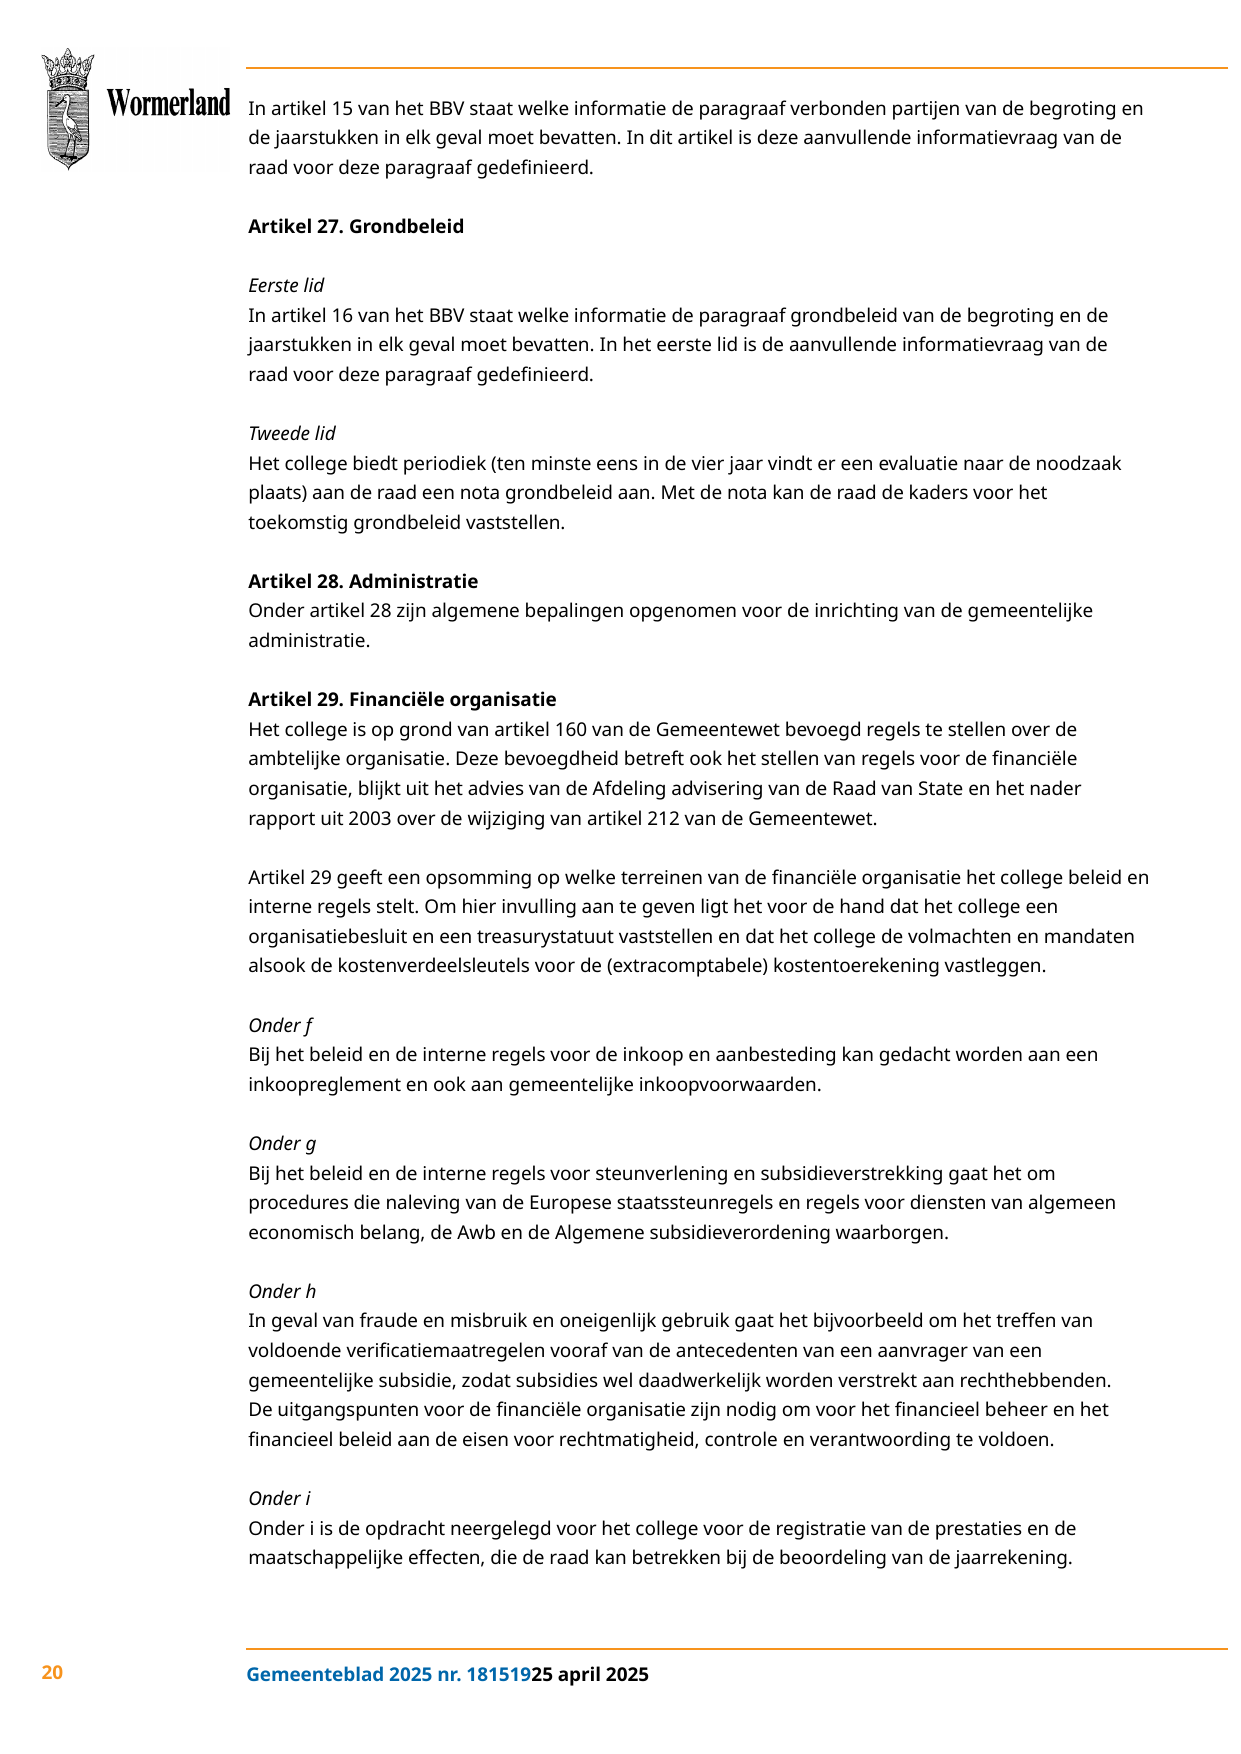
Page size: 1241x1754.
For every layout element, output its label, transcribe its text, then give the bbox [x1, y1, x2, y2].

text Artikel 29. Financiële organisatie [248, 686, 1152, 712]
text Tweede lid [248, 420, 1152, 446]
text Het college biedt periodiek (ten minste eens in de vier jaar vindt er een evaluatie naar de noodzaak plaats) aan de raad een nota grondbeleid aan. Met de nota kan de raad de kaders voor het toekomstig grondbeleid vaststellen. [248, 450, 1152, 535]
text In artikel 16 van het BBV staat welke informatie de paragraaf grondbeleid van de begroting en de jaarstukken in elk geval moet bevatten. In het eerste lid is de aanvullende informatievraag van de raad voor deze paragraaf gedefinieerd. [248, 302, 1152, 387]
text Onder i is de opdracht neergelegd voor het college voor de registratie van de prestaties en de maatschappelijke effecten, die de raad kan betrekken bij de beoordeling van de jaarrekening. [248, 1515, 1152, 1570]
text Eerste lid [248, 272, 1152, 298]
picture [41, 47, 231, 172]
text Onder i [248, 1485, 1152, 1511]
text In geval van fraude en misbruik en oneigenlijk gebruik gaat het bijvoorbeeld om het treffen van voldoende verificatiemaatregelen vooraf van de antecedenten van een aanvrager van een gemeentelijke subsidie, zodat subsidies wel daadwerkelijk worden verstrekt aan rechthebbenden. [248, 1308, 1152, 1393]
text Bij het beleid en de interne regels voor de inkoop en aanbesteding kan gedacht worden aan een inkoopreglement en ook aan gemeentelijke inkoopvoorwaarden. [248, 1041, 1152, 1097]
text Onder h [248, 1278, 1152, 1304]
text Onder f [248, 1012, 1152, 1038]
text Het college is op grond van artikel 160 van de Gemeentewet bevoegd regels te stellen over de ambtelijke organisatie. Deze bevoegdheid betreft ook het stellen van regels voor de financiële organisatie, blijkt uit het advies van de Afdeling advisering van de Raad van State en het nader rapport uit 2003 over de wijziging van artikel 212 van de Gemeentewet. [248, 716, 1152, 831]
text Bij het beleid en de interne regels voor steunverlening en subsidieverstrekking gaat het om procedures die naleving van de Europese staatssteunregels en regels voor diensten van algemeen economisch belang, de Awb en de Algemene subsidieverordening waarborgen. [248, 1160, 1152, 1245]
text Onder g [248, 1130, 1152, 1156]
text De uitgangspunten voor de financiële organisatie zijn nodig om voor het financieel beheer en het financieel beleid aan de eisen voor rechtmatigheid, controle en verantwoording te voldoen. [248, 1396, 1152, 1452]
text In artikel 15 van het BBV staat welke informatie de paragraaf verbonden partijen van de begroting en de jaarstukken in elk geval moet bevatten. In dit artikel is deze aanvullende informatievraag van de raad voor deze paragraaf gedefinieerd. [248, 95, 1152, 180]
text Artikel 27. Grondbeleid [248, 213, 1152, 239]
text Artikel 29 geeft een opsomming op welke terreinen van de financiële organisatie het college beleid en interne regels stelt. Om hier invulling aan te geven ligt het voor de hand dat het college een organisatiebesluit en een treasurystatuut vaststellen en dat het college de volmachten en mandaten alsook de kostenverdeelsleutels voor de (extracomptabele) kostentoerekening vastleggen. [248, 864, 1152, 978]
text Artikel 28. Administratie [248, 568, 1152, 594]
text Onder artikel 28 zijn algemene bepalingen opgenomen voor de inrichting van de gemeentelijke administratie. [248, 598, 1152, 653]
